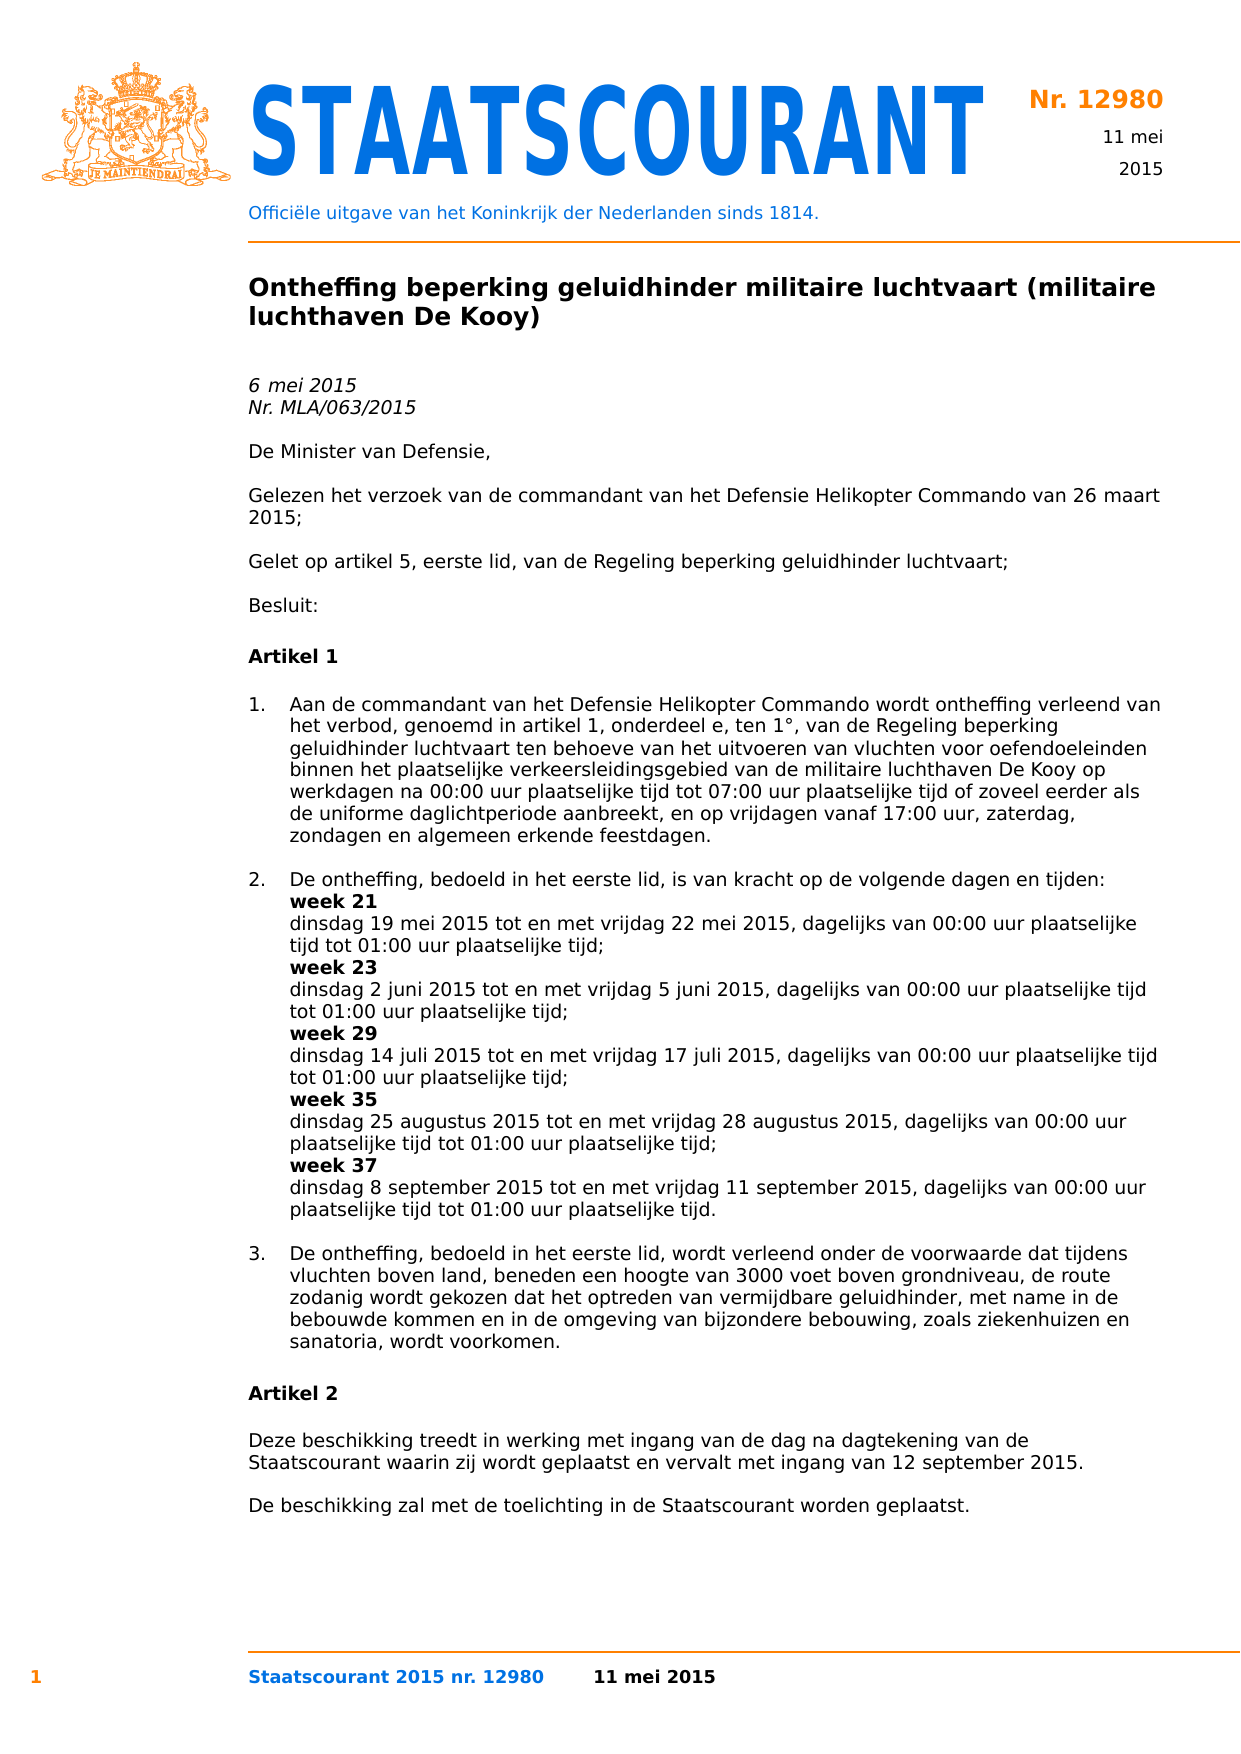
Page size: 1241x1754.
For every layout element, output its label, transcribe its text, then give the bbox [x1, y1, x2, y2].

text dinsdag 8 september 2015 tot en met vrijdag 11 september 2015, dagelijks van 00:00 uur plaatselijke tijd tot 01:00 uur plaatselijke tijd. [289, 1177, 1163, 1221]
table_cell 2015 [998, 153, 1240, 203]
text Besluit: [248, 594, 1163, 616]
text 3. De ontheffing, bedoeld in het eerste lid, wordt verleend onder de voorwaarde dat tijdens vluchten boven land, beneden een hoogte van 3000 voet boven grondniveau, de route zodanig wordt gekozen dat het optreden van vermijdbare geluidhinder, met name in de bebouwde kommen en in de omgeving van bijzondere bebouwing, zoals ziekenhuizen en sanatoria, wordt voorkomen. [248, 1243, 1163, 1353]
text 2. De ontheffing, bedoeld in het eerste lid, is van kracht op de volgende dagen en tijden: [248, 869, 1163, 891]
subtitle Artikel 1 [248, 646, 1163, 668]
table_cell 11 mei [998, 121, 1240, 153]
picture [41, 62, 231, 186]
text week 35 [289, 1089, 1163, 1111]
text week 21 [289, 891, 1163, 913]
text De Minister van Defensie, [248, 441, 1163, 463]
text dinsdag 2 juni 2015 tot en met vrijdag 5 juni 2015, dagelijks van 00:00 uur plaatselijke tijd tot 01:00 uur plaatselijke tijd; [289, 979, 1163, 1023]
text dinsdag 19 mei 2015 tot en met vrijdag 22 mei 2015, dagelijks van 00:00 uur plaatselijke tijd tot 01:00 uur plaatselijke tijd; [289, 913, 1163, 957]
text week 29 [289, 1023, 1163, 1045]
subtitle Ontheffing beperking geluidhinder militaire luchtvaart (militaire luchthaven De Kooy) [248, 273, 1163, 331]
text dinsdag 14 juli 2015 tot en met vrijdag 17 juli 2015, dagelijks van 00:00 uur plaatselijke tijd tot 01:00 uur plaatselijke tijd; [289, 1045, 1163, 1089]
table_header [25, 62, 248, 241]
text Deze beschikking treedt in werking met ingang van de dag na dagtekening van de Staatscourant waarin zij wordt geplaatst en vervalt met ingang van 12 september 2015. [248, 1429, 1163, 1473]
text week 37 [289, 1155, 1163, 1177]
text week 23 [289, 957, 1163, 979]
table_cell Officiële uitgave van het Koninkrijk der Nederlanden sinds 1814. [248, 203, 1240, 241]
text Nr. MLA/063/2015 [248, 397, 1163, 419]
subtitle Artikel 2 [248, 1383, 1163, 1404]
text Gelet op artikel 5, eerste lid, van de Regeling beperking geluidhinder luchtvaart; [248, 551, 1163, 573]
table_header Nr. 12980 [998, 62, 1240, 121]
table_header STAATSCOURANT [248, 62, 998, 203]
text 6 mei 2015 [248, 375, 1163, 397]
text 1. Aan de commandant van het Defensie Helikopter Commando wordt ontheffing verleend van het verbod, genoemd in artikel 1, onderdeel e, ten 1°, van de Regeling beperking geluidhinder luchtvaart ten behoeve van het uitvoeren van vluchten voor oefendoeleinden binnen het plaatselijke verkeersleidingsgebied van de militaire luchthaven De Kooy op werkdagen na 00:00 uur plaatselijke tijd tot 07:00 uur plaatselijke tijd of zoveel eerder als de uniforme daglichtperiode aanbreekt, en op vrijdagen vanaf 17:00 uur, zaterdag, zondagen en algemeen erkende feestdagen. [248, 693, 1163, 847]
text dinsdag 25 augustus 2015 tot en met vrijdag 28 augustus 2015, dagelijks van 00:00 uur plaatselijke tijd tot 01:00 uur plaatselijke tijd; [289, 1111, 1163, 1155]
text Gelezen het verzoek van de commandant van het Defensie Helikopter Commando van 26 maart 2015; [248, 485, 1163, 529]
text De beschikking zal met de toelichting in de Staatscourant worden geplaatst. [248, 1495, 1163, 1517]
